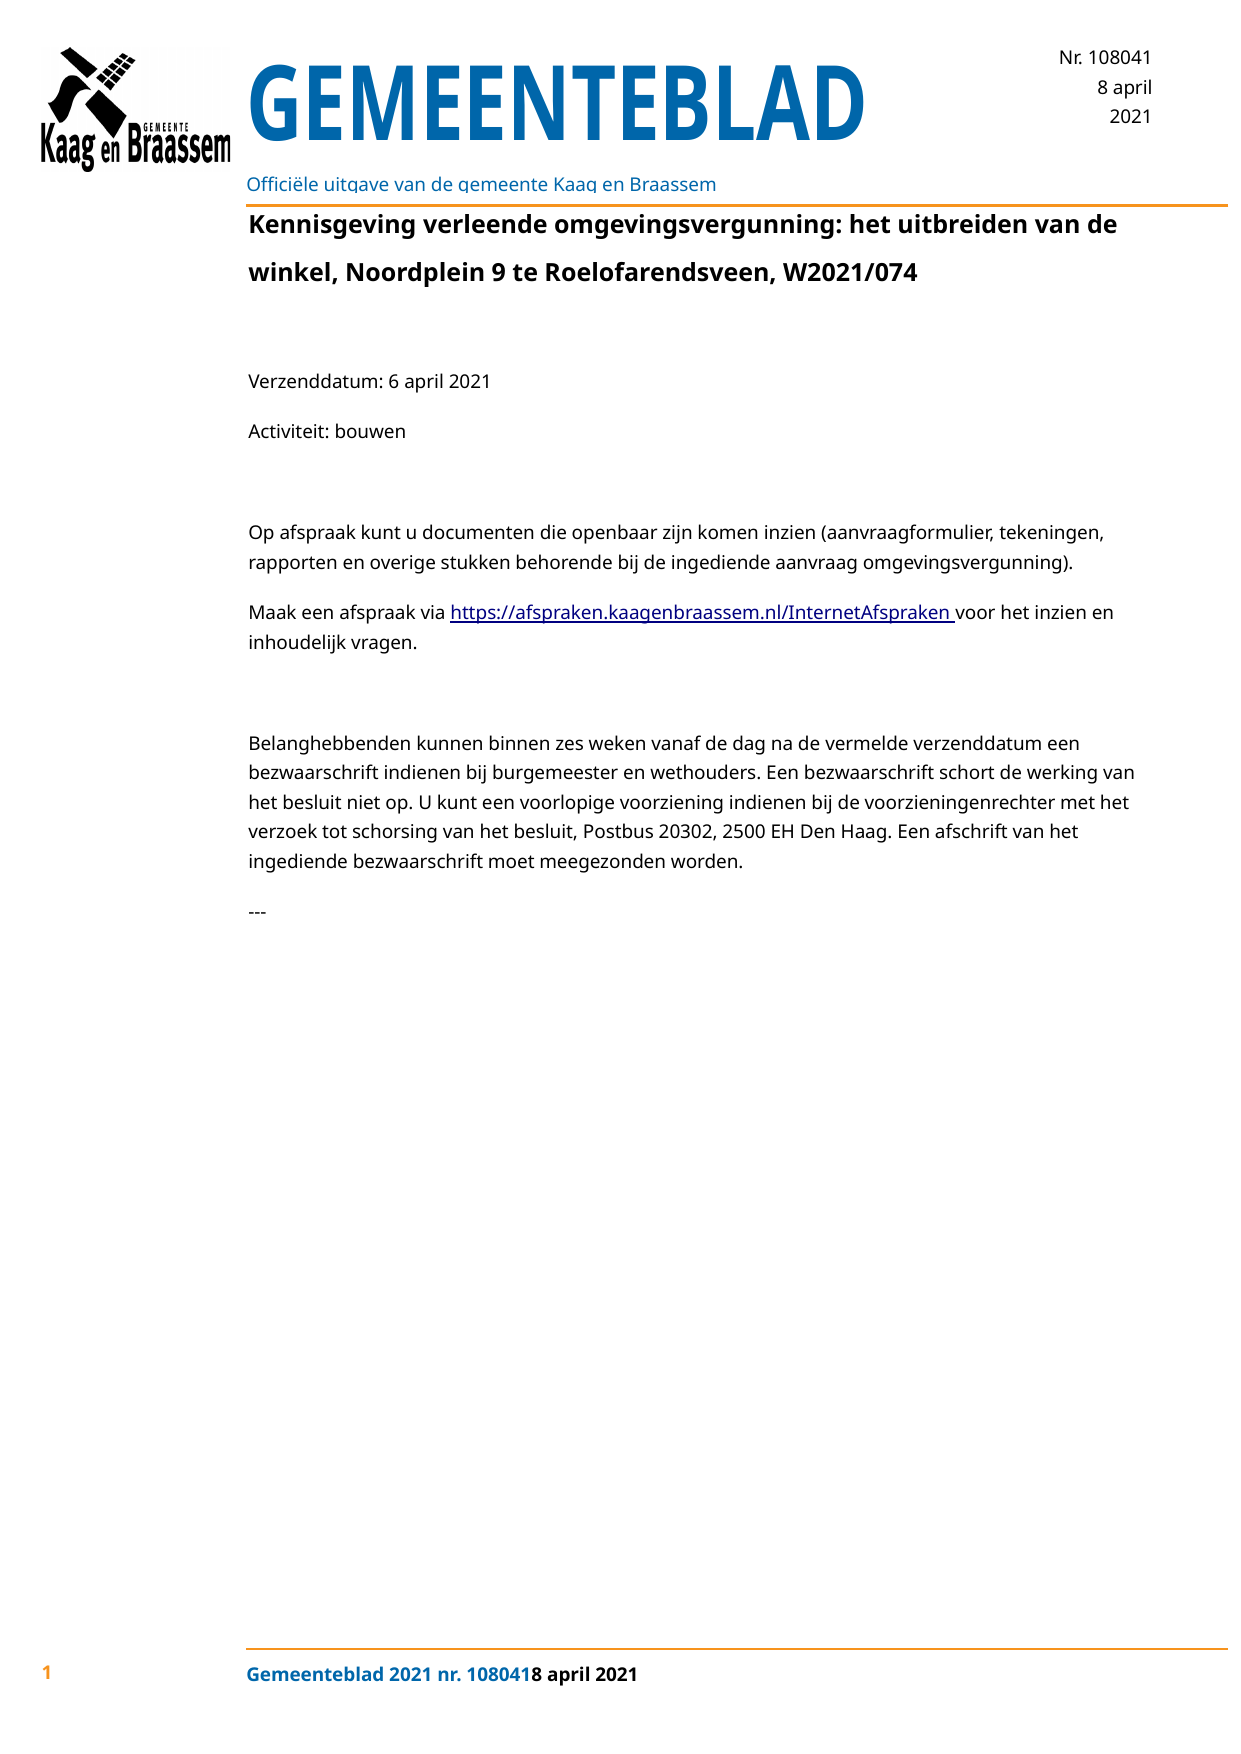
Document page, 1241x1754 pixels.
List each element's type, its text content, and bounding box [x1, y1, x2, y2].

text Activiteit: bouwen [248, 419, 1152, 444]
text Belanghebbenden kunnen binnen zes weken vanaf de dag na de vermelde verzenddatum een bezwaarschrift indienen bij burgemeester en wethouders. Een bezwaarschrift schort de werking van het besluit niet op. U kunt een voorlopige voorziening indienen bij de voorzieningenrechter met het verzoek tot schorsing van het besluit, Postbus 20302, 2500 EH Den Haag. Een afschrift van het ingediende bezwaarschrift moet meegezonden worden. [248, 730, 1152, 874]
text Op afspraak kunt u documenten die openbaar zijn komen inzien (aanvraagformulier, tekeningen, rapporten en overige stukken behorende bij de ingediende aanvraag omgevingsvergunning). [248, 519, 1152, 575]
text Maak een afspraak via https://afspraken.kaagenbraassem.nl/InternetAfspraken voor het inzien en inhoudelijk vragen. [248, 599, 1152, 655]
text --- [248, 899, 1152, 924]
text Kennisgeving verleende omgevingsvergunning: het uitbreiden van de winkel, Noordplein 9 te Roelofarendsveen, W2021/074 [248, 207, 1152, 288]
text Verzenddatum: 6 april 2021 [248, 368, 1152, 394]
picture [41, 47, 231, 172]
